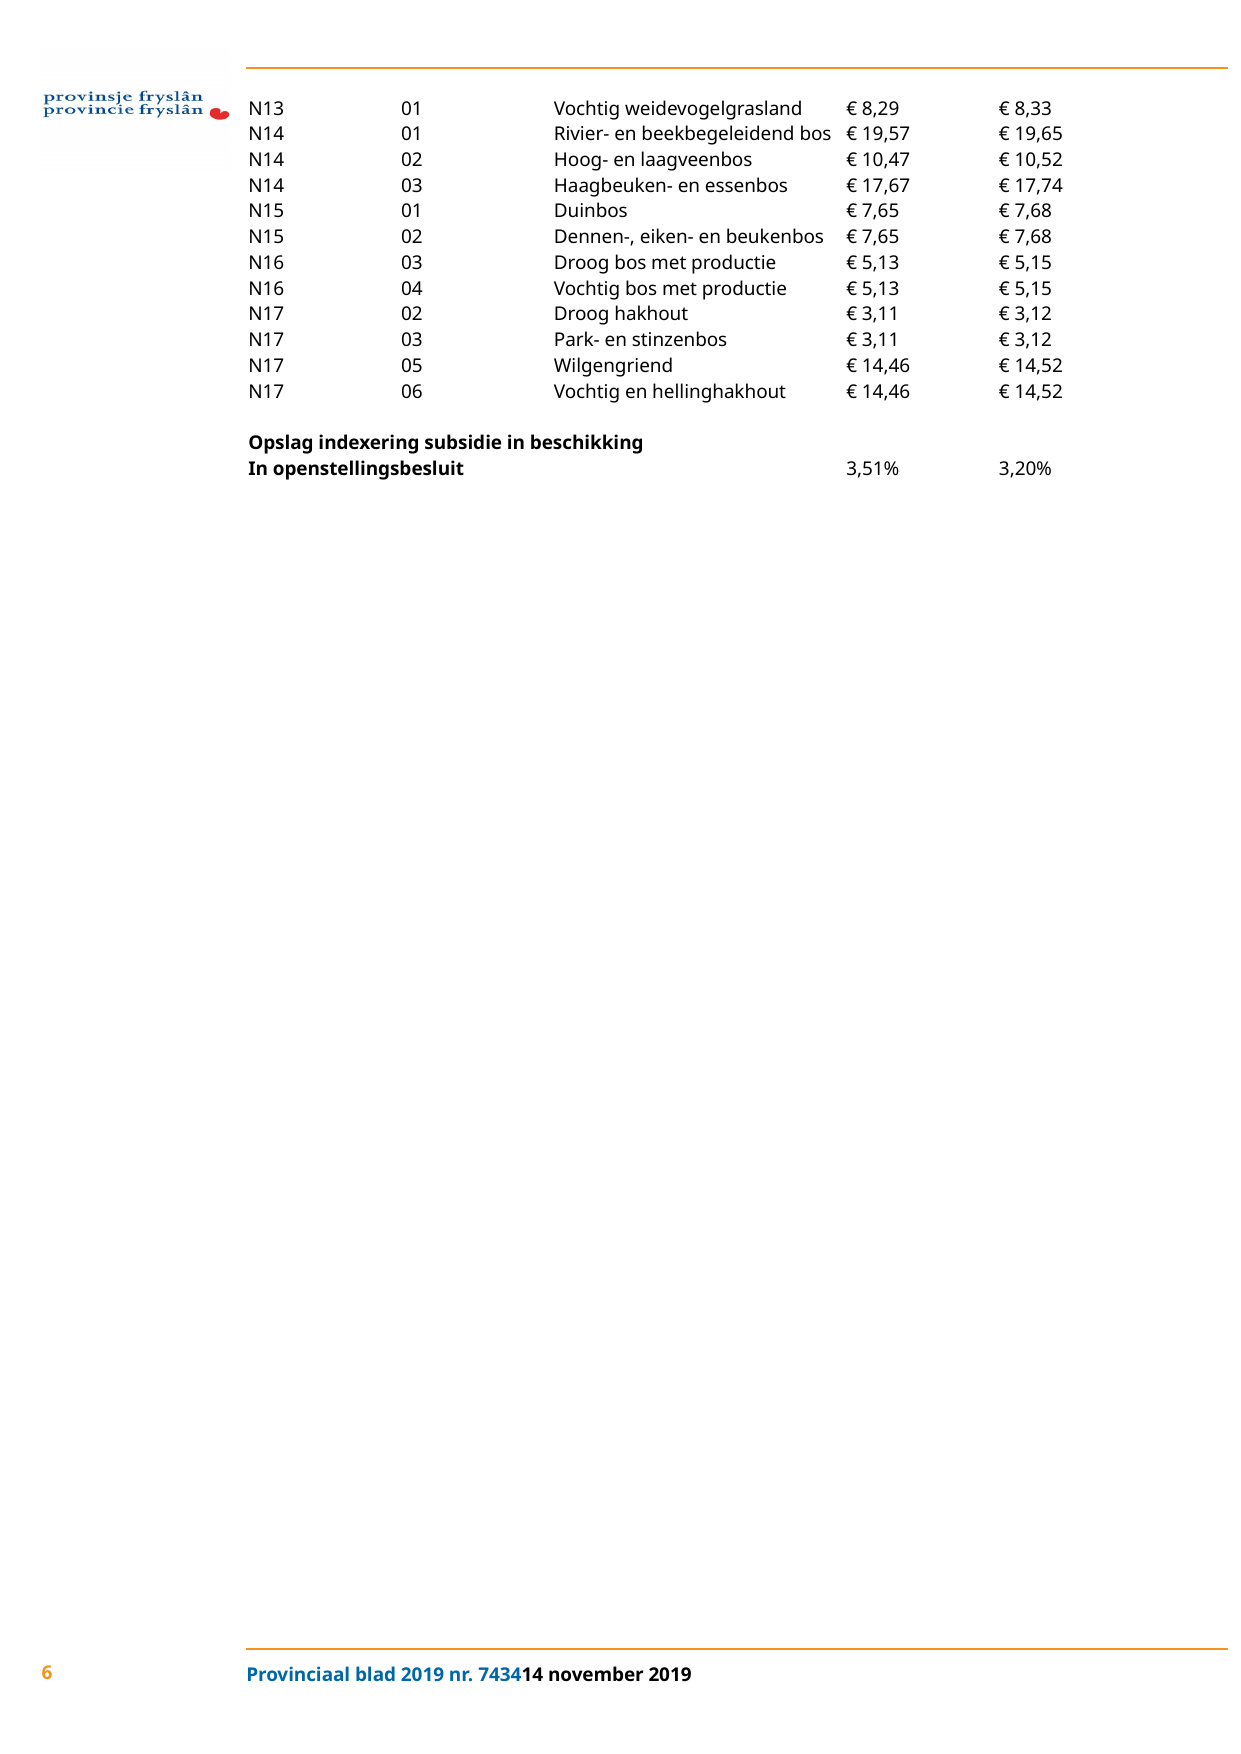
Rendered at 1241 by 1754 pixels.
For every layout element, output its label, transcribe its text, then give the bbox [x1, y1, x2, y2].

table_cell [999, 404, 1152, 429]
table_cell [846, 404, 999, 429]
table_cell N17 [248, 352, 401, 378]
table_cell N14 [248, 146, 401, 172]
table_cell € 14,52 [999, 352, 1152, 378]
table_cell 06 [401, 378, 554, 403]
table_cell N16 [248, 275, 401, 301]
table_cell 01 [401, 198, 554, 223]
table_cell In openstellingsbesluit [248, 455, 846, 481]
table_cell € 7,68 [999, 198, 1152, 223]
table_cell € 10,52 [999, 146, 1152, 172]
table_cell Vochtig en hellinghakhout [554, 378, 846, 403]
table_cell N14 [248, 121, 401, 146]
table_cell € 8,33 [999, 95, 1152, 121]
table_cell 03 [401, 326, 554, 352]
table_cell € 10,47 [846, 146, 999, 172]
table_cell 04 [401, 275, 554, 301]
table_cell N16 [248, 249, 401, 275]
table_cell € 3,11 [846, 326, 999, 352]
table_cell 3,20% [999, 455, 1152, 481]
table_cell Wilgengriend [554, 352, 846, 378]
table_cell € 3,12 [999, 301, 1152, 326]
table_cell N13 [248, 95, 401, 121]
table_cell € 14,46 [846, 378, 999, 403]
table_cell 01 [401, 95, 554, 121]
table_cell 03 [401, 172, 554, 198]
table_cell € 17,74 [999, 172, 1152, 198]
table_cell 02 [401, 301, 554, 326]
table_cell € 19,57 [846, 121, 999, 146]
table_cell [248, 404, 401, 429]
table_cell 03 [401, 249, 554, 275]
table_cell N14 [248, 172, 401, 198]
table_cell Hoog- en laagveenbos [554, 146, 846, 172]
table_cell € 19,65 [999, 121, 1152, 146]
table_cell Vochtig weidevogelgrasland [554, 95, 846, 121]
table_cell Duinbos [554, 198, 846, 223]
table_cell 02 [401, 146, 554, 172]
table_cell N15 [248, 198, 401, 223]
table_cell Vochtig bos met productie [554, 275, 846, 301]
table_cell Droog hakhout [554, 301, 846, 326]
table_cell Rivier- en beekbegeleidend bos [554, 121, 846, 146]
table_cell 3,51% [846, 455, 999, 481]
table_cell € 3,11 [846, 301, 999, 326]
picture [41, 47, 231, 172]
table_cell € 5,15 [999, 275, 1152, 301]
table_cell € 3,12 [999, 326, 1152, 352]
table_cell € 14,46 [846, 352, 999, 378]
table_cell € 17,67 [846, 172, 999, 198]
table_cell N17 [248, 301, 401, 326]
table_cell N15 [248, 224, 401, 249]
table_cell € 7,65 [846, 224, 999, 249]
table_cell Park- en stinzenbos [554, 326, 846, 352]
table_cell € 8,29 [846, 95, 999, 121]
table_cell € 14,52 [999, 378, 1152, 403]
table_cell Dennen-, eiken- en beukenbos [554, 224, 846, 249]
table_cell [401, 404, 554, 429]
table_cell N17 [248, 326, 401, 352]
table_cell € 5,13 [846, 249, 999, 275]
table_cell Droog bos met productie [554, 249, 846, 275]
table_cell 05 [401, 352, 554, 378]
table_cell € 5,15 [999, 249, 1152, 275]
table_cell € 7,68 [999, 224, 1152, 249]
table_cell Haagbeuken- en essenbos [554, 172, 846, 198]
table_cell N17 [248, 378, 401, 403]
table_cell € 7,65 [846, 198, 999, 223]
table_cell Opslag indexering subsidie in beschikking [248, 429, 1152, 455]
table_cell € 5,13 [846, 275, 999, 301]
table_cell [554, 404, 846, 429]
table_cell 02 [401, 224, 554, 249]
table_cell 01 [401, 121, 554, 146]
